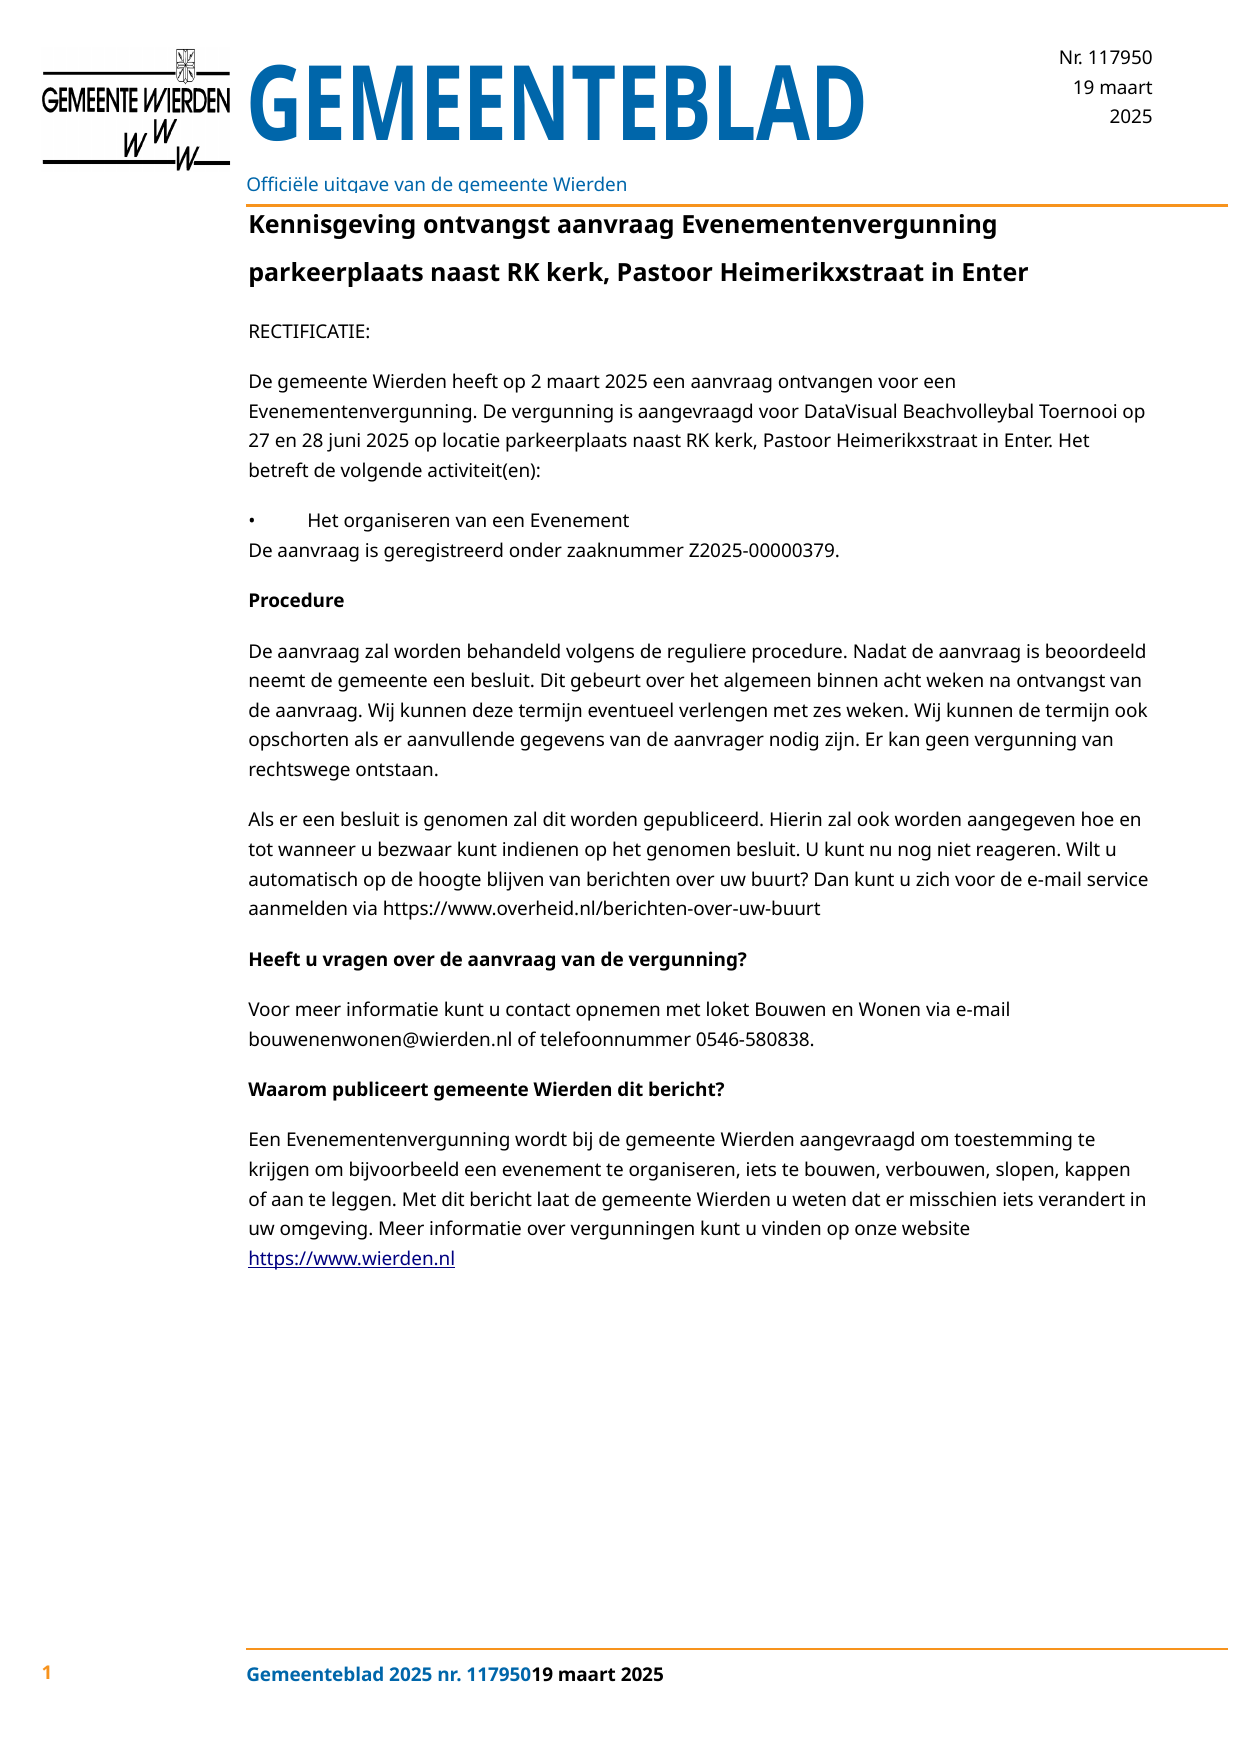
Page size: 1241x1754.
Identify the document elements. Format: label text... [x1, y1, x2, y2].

text Kennisgeving ontvangst aanvraag Evenementenvergunning parkeerplaats naast RK kerk, Pastoor Heimerikxstraat in Enter [248, 207, 1152, 288]
text Als er een besluit is genomen zal dit worden gepubliceerd. Hierin zal ook worden aangegeven hoe en tot wanneer u bezwaar kunt indienen op het genomen besluit. U kunt nu nog niet reageren. Wilt u automatisch op de hoogte blijven van berichten over uw buurt? Dan kunt u zich voor de e-mail service aanmelden via https://www.overheid.nl/berichten-over-uw-buurt [248, 807, 1152, 921]
text De gemeente Wierden heeft op 2 maart 2025 een aanvraag ontvangen voor een Evenementenvergunning. De vergunning is aangevraagd voor DataVisual Beachvolleybal Toernooi op 27 en 28 juni 2025 op locatie parkeerplaats naast RK kerk, Pastoor Heimerikxstraat in Enter. Het betreft de volgende activiteit(en): [248, 368, 1152, 483]
list Het organiseren van een Evenement [248, 507, 1152, 533]
text Voor meer informatie kunt u contact opnemen met loket Bouwen en Wonen via e-mail bouwenenwonen@wierden.nl of telefoonnummer 0546-580838. [248, 996, 1152, 1052]
text De aanvraag is geregistreerd onder zaaknummer Z2025-00000379. [248, 537, 1152, 563]
text RECTIFICATIE: [248, 318, 1152, 344]
text Procedure [248, 587, 1152, 613]
text De aanvraag zal worden behandeld volgens de reguliere procedure. Nadat de aanvraag is beoordeeld neemt de gemeente een besluit. Dit gebeurt over het algemeen binnen acht weken na ontvangst van de aanvraag. Wij kunnen deze termijn eventueel verlengen met zes weken. Wij kunnen de termijn ook opschorten als er aanvullende gegevens van de aanvrager nodig zijn. Er kan geen vergunning van rechtswege ontstaan. [248, 638, 1152, 782]
picture [41, 47, 231, 172]
text Waarom publiceert gemeente Wierden dit bericht? [248, 1076, 1152, 1102]
text Heeft u vragen over de aanvraag van de vergunning? [248, 946, 1152, 972]
text Een Evenementenvergunning wordt bij de gemeente Wierden aangevraagd om toestemming te krijgen om bijvoorbeeld een evenement te organiseren, iets te bouwen, verbouwen, slopen, kappen of aan te leggen. Met dit bericht laat de gemeente Wierden u weten dat er misschien iets verandert in uw omgeving. Meer informatie over vergunningen kunt u vinden op onze website https://www.wierden.nl [248, 1127, 1152, 1271]
